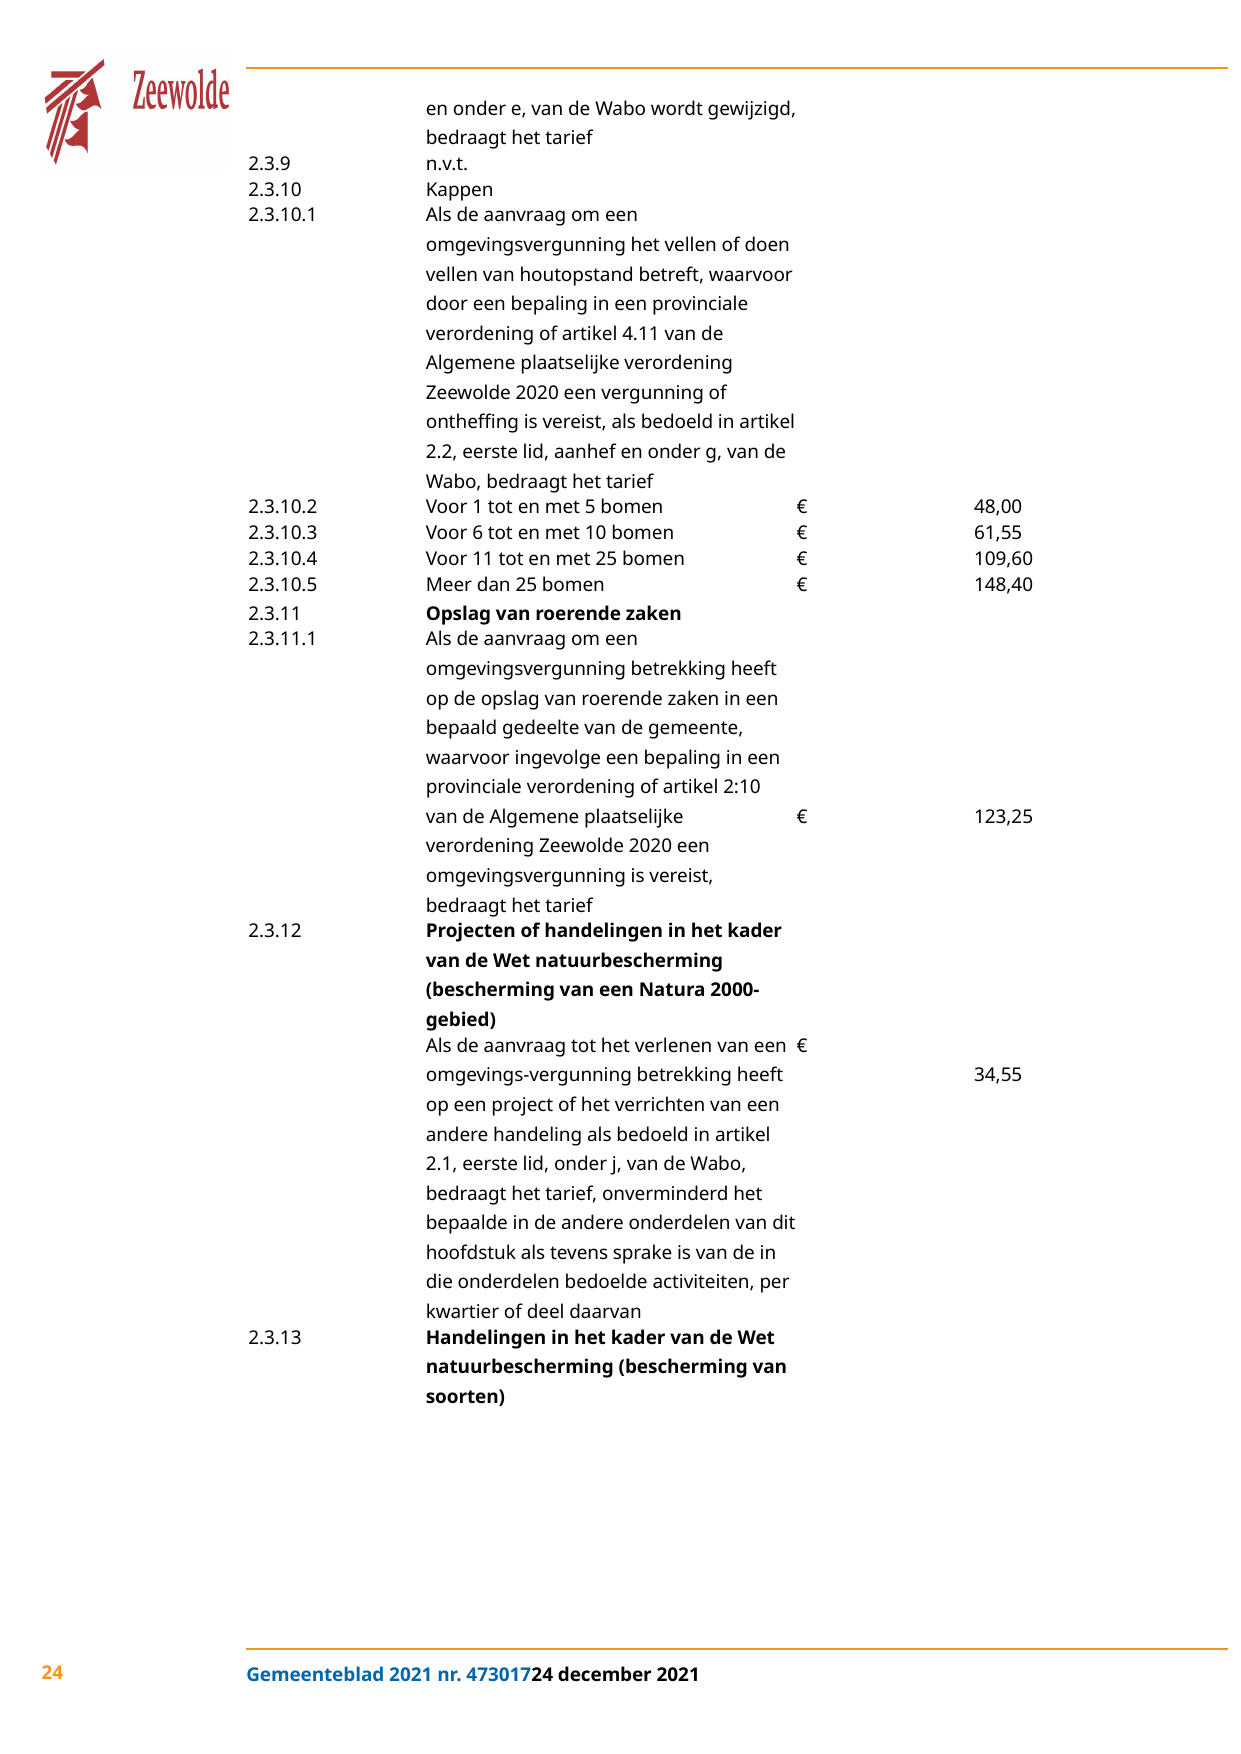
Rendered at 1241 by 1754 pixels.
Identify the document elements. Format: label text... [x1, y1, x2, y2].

table_cell [974, 150, 1152, 176]
table_cell [974, 95, 1152, 150]
table_cell € [796, 545, 974, 571]
table_cell 2.3.10.2 [248, 494, 426, 519]
table_cell 2.3.10.4 [248, 545, 426, 571]
table_cell Voor 11 tot en met 25 bomen [426, 545, 796, 571]
table_cell [974, 918, 1152, 1032]
table_cell € [796, 1032, 974, 1324]
table_cell Voor 1 tot en met 5 bomen [426, 494, 796, 519]
table_cell 123,25 [974, 626, 1152, 917]
table_cell 2.3.13 [248, 1324, 426, 1409]
table_cell 148,40 [974, 571, 1152, 596]
table_cell € [796, 494, 974, 519]
table_cell [796, 1324, 974, 1409]
table_cell [796, 176, 974, 202]
table_cell Als de aanvraag om een omgevingsvergunning betrekking heeft op de opslag van roerende zaken in een bepaald gedeelte van de gemeente, waarvoor ingevolge een bepaling in een provinciale verordening of artikel 2:10 van de Algemene plaatselijke verordening Zeewolde 2020 een omgevingsvergunning is vereist, bedraagt het tarief [426, 626, 796, 917]
table_cell 2.3.10.3 [248, 519, 426, 545]
picture [41, 47, 231, 172]
table_cell 2.3.12 [248, 918, 426, 1032]
table_cell 2.3.11.1 [248, 626, 426, 917]
table_cell Als de aanvraag om een omgevingsvergunning het vellen of doen vellen van houtopstand betreft, waarvoor door een bepaling in een provinciale verordening of artikel 4.11 van de Algemene plaatselijke verordening Zeewolde 2020 een vergunning of ontheffing is vereist, als bedoeld in artikel 2.2, eerste lid, aanhef en onder g, van de Wabo, bedraagt het tarief [426, 202, 796, 493]
table_cell 48,00 [974, 494, 1152, 519]
table_cell [796, 95, 974, 150]
table_cell [974, 1324, 1152, 1409]
table_cell 109,60 [974, 545, 1152, 571]
table_cell [796, 918, 974, 1032]
table_cell [974, 176, 1152, 202]
table_cell Meer dan 25 bomen [426, 571, 796, 596]
table_header [796, 600, 974, 626]
table_cell € [796, 519, 974, 545]
table_cell Handelingen in het kader van de Wet natuurbescherming (bescherming van soorten) [426, 1324, 796, 1409]
table_cell n.v.t. [426, 150, 796, 176]
table_cell Projecten of handelingen in het kader van de Wet natuurbescherming (bescherming van een Natura 2000-gebied) [426, 918, 796, 1032]
table_cell [796, 202, 974, 493]
table_cell [974, 202, 1152, 493]
table_cell 2.3.10 [248, 176, 426, 202]
table_cell 2.3.9 [248, 150, 426, 176]
table_cell Als de aanvraag tot het verlenen van een omgevings-vergunning betrekking heeft op een project of het verrichten van een andere handeling als bedoeld in artikel 2.1, eerste lid, onder j, van de Wabo, bedraagt het tarief, onverminderd het bepaalde in de andere onderdelen van dit hoofdstuk als tevens sprake is van de in die onderdelen bedoelde activiteiten, per kwartier of deel daarvan [426, 1032, 796, 1324]
table_cell [248, 95, 426, 150]
table_cell Kappen [426, 176, 796, 202]
table_cell 2.3.10.5 [248, 571, 426, 596]
table_cell en onder e, van de Wabo wordt gewijzigd, bedraagt het tarief [426, 95, 796, 150]
table_cell [796, 150, 974, 176]
table_cell Voor 6 tot en met 10 bomen [426, 519, 796, 545]
table_cell 34,55 [974, 1032, 1152, 1324]
table_cell € [796, 626, 974, 917]
table_header 2.3.11 [248, 600, 426, 626]
table_header Opslag van roerende zaken [426, 600, 796, 626]
table_header [974, 600, 1152, 626]
table_cell € [796, 571, 974, 596]
table_cell [248, 1032, 426, 1324]
table_cell 2.3.10.1 [248, 202, 426, 493]
table_cell 61,55 [974, 519, 1152, 545]
